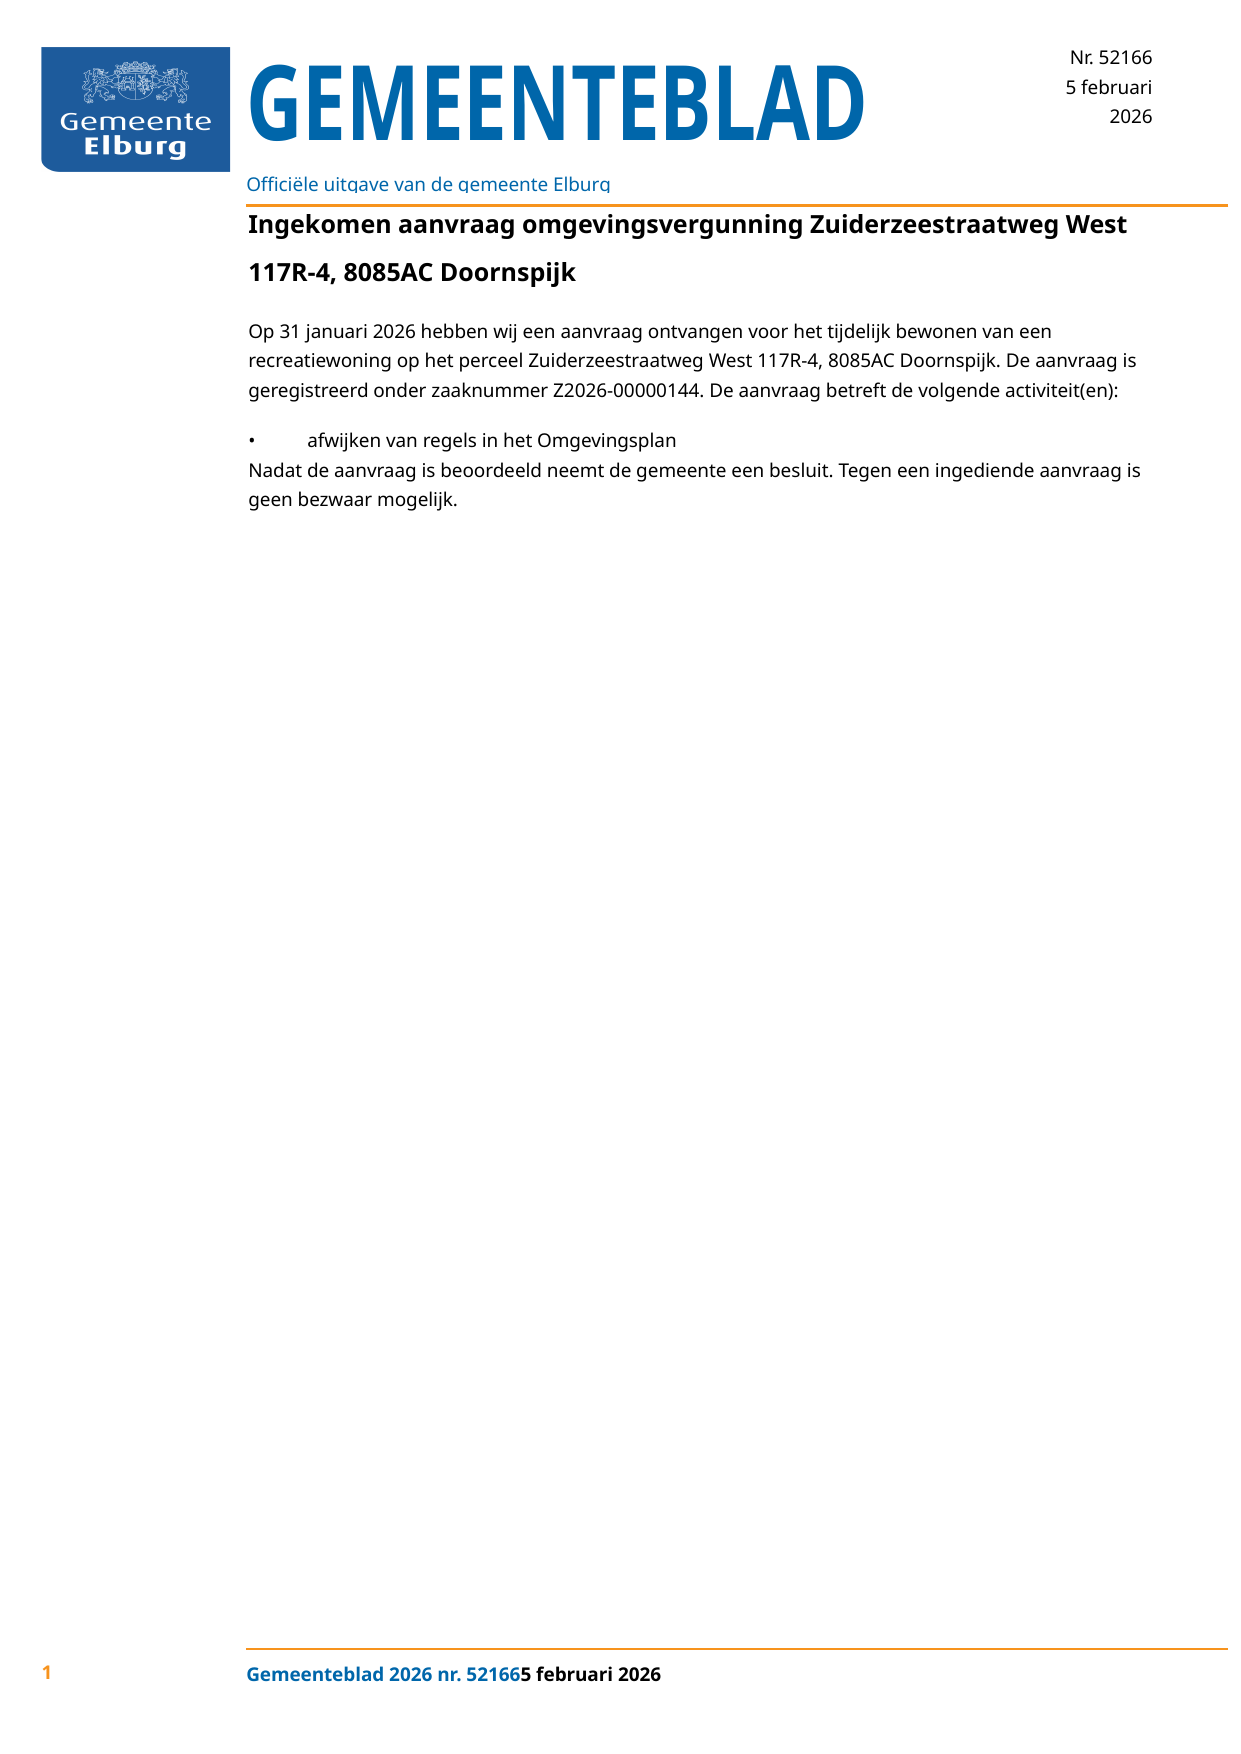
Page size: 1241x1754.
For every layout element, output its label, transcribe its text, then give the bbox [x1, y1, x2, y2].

text Op 31 januari 2026 hebben wij een aanvraag ontvangen voor het tijdelijk bewonen van een recreatiewoning op het perceel Zuiderzeestraatweg West 117R-4, 8085AC Doornspijk. De aanvraag is geregistreerd onder zaaknummer Z2026-00000144. De aanvraag betreft de volgende activiteit(en): [248, 318, 1152, 403]
text Nadat de aanvraag is beoordeeld neemt de gemeente een besluit. Tegen een ingediende aanvraag is geen bezwaar mogelijk. [248, 457, 1152, 512]
picture [41, 47, 231, 172]
text Ingekomen aanvraag omgevingsvergunning Zuiderzeestraatweg West 117R-4, 8085AC Doornspijk [248, 207, 1152, 288]
list afwijken van regels in het Omgevingsplan [248, 427, 1152, 453]
